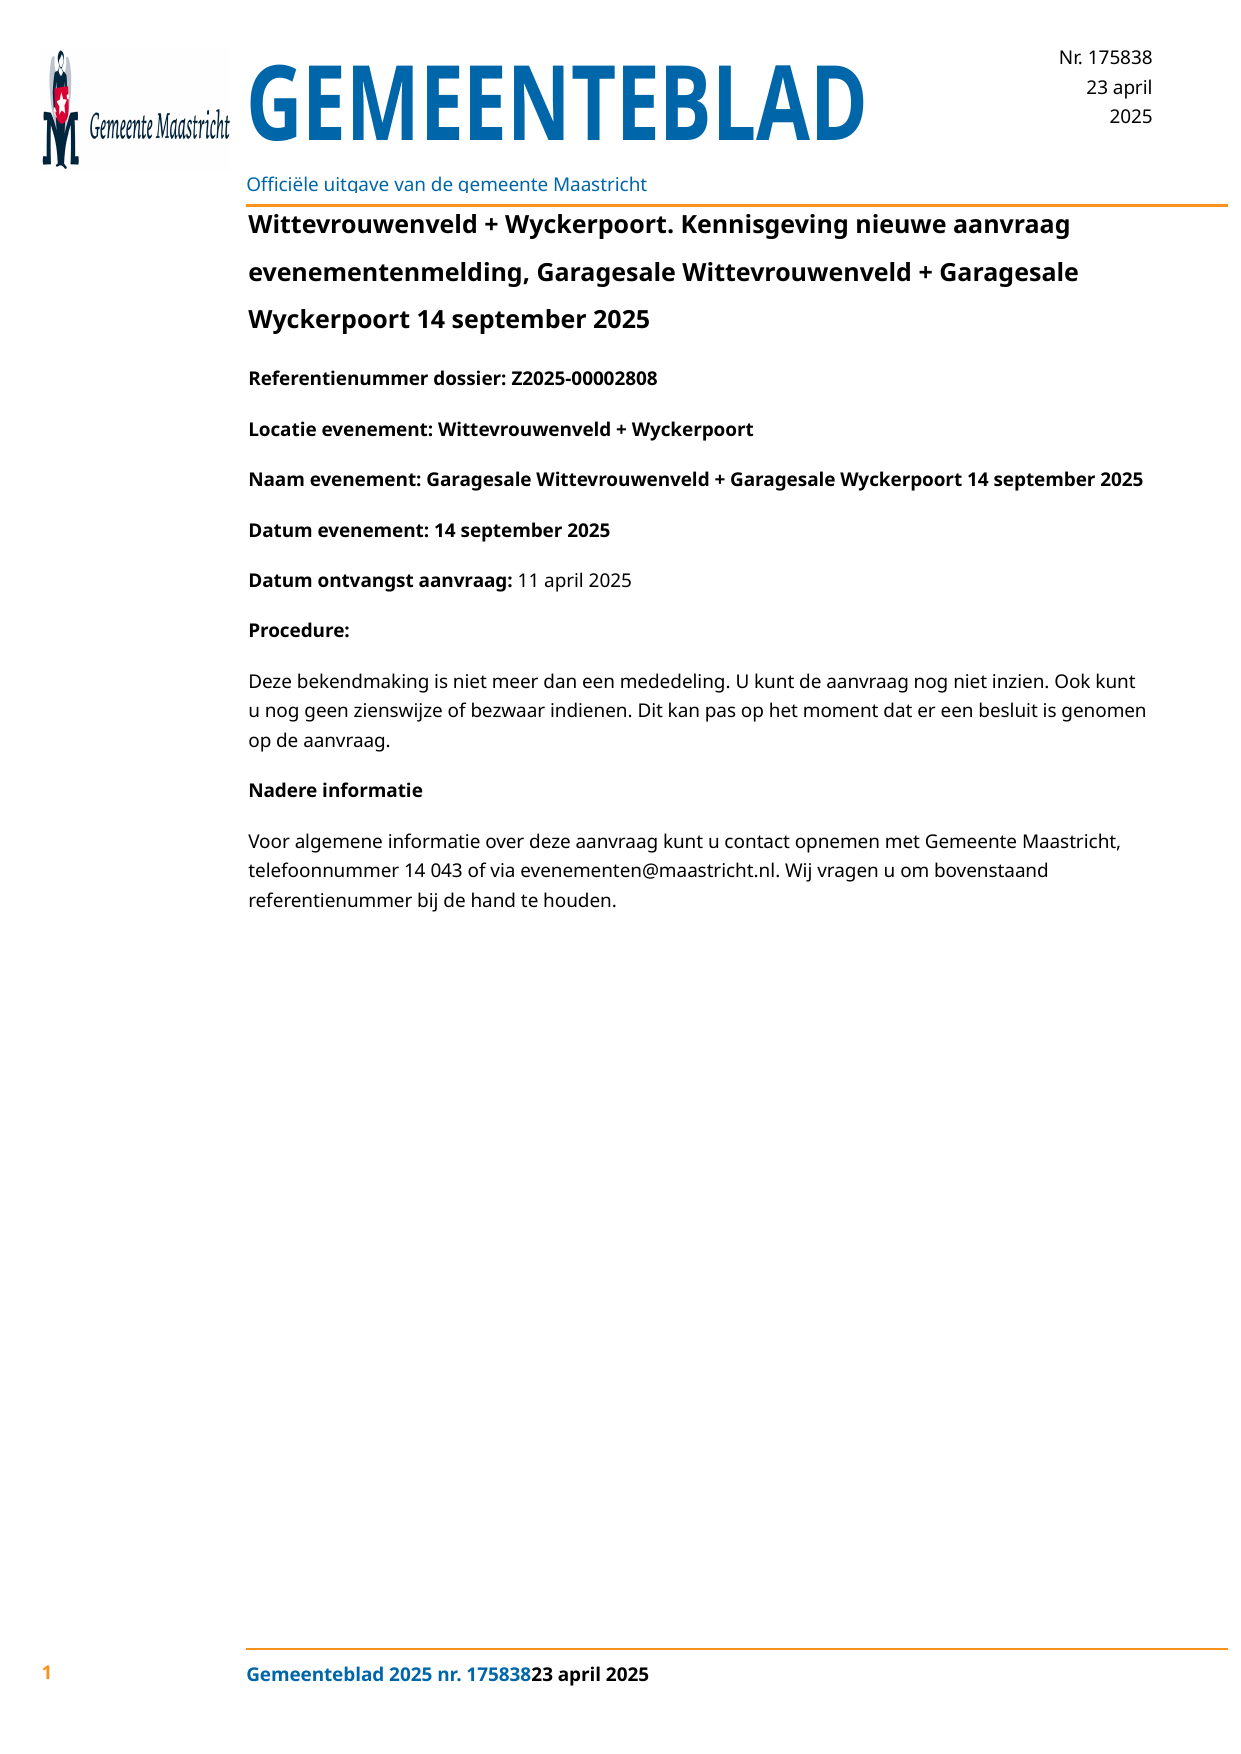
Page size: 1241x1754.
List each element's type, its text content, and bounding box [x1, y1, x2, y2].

text Referentienummer dossier: Z2025-00002808 [248, 366, 1152, 391]
text Naam evenement: Garagesale Wittevrouwenveld + Garagesale Wyckerpoort 14 september 2025 [248, 466, 1152, 492]
text Nadere informatie [248, 778, 1152, 803]
text Datum ontvangst aanvraag: 11 april 2025 [248, 567, 1152, 593]
text Deze bekendmaking is niet meer dan een mededeling. U kunt de aanvraag nog niet inzien. Ook kunt u nog geen zienswijze of bezwaar indienen. Dit kan pas op het moment dat er een besluit is genomen op de aanvraag. [248, 668, 1152, 753]
text Wittevrouwenveld + Wyckerpoort. Kennisgeving nieuwe aanvraag evenementenmelding, Garagesale Wittevrouwenveld + Garagesale Wyckerpoort 14 september 2025 [248, 207, 1152, 336]
text Voor algemene informatie over deze aanvraag kunt u contact opnemen met Gemeente Maastricht, telefoonnummer 14 043 of via evenementen@maastricht.nl. Wij vragen u om bovenstaand referentienummer bij de hand te houden. [248, 828, 1152, 913]
text Locatie evenement: Wittevrouwenveld + Wyckerpoort [248, 416, 1152, 442]
picture [41, 47, 231, 172]
text Datum evenement: 14 september 2025 [248, 517, 1152, 542]
text Procedure: [248, 618, 1152, 643]
